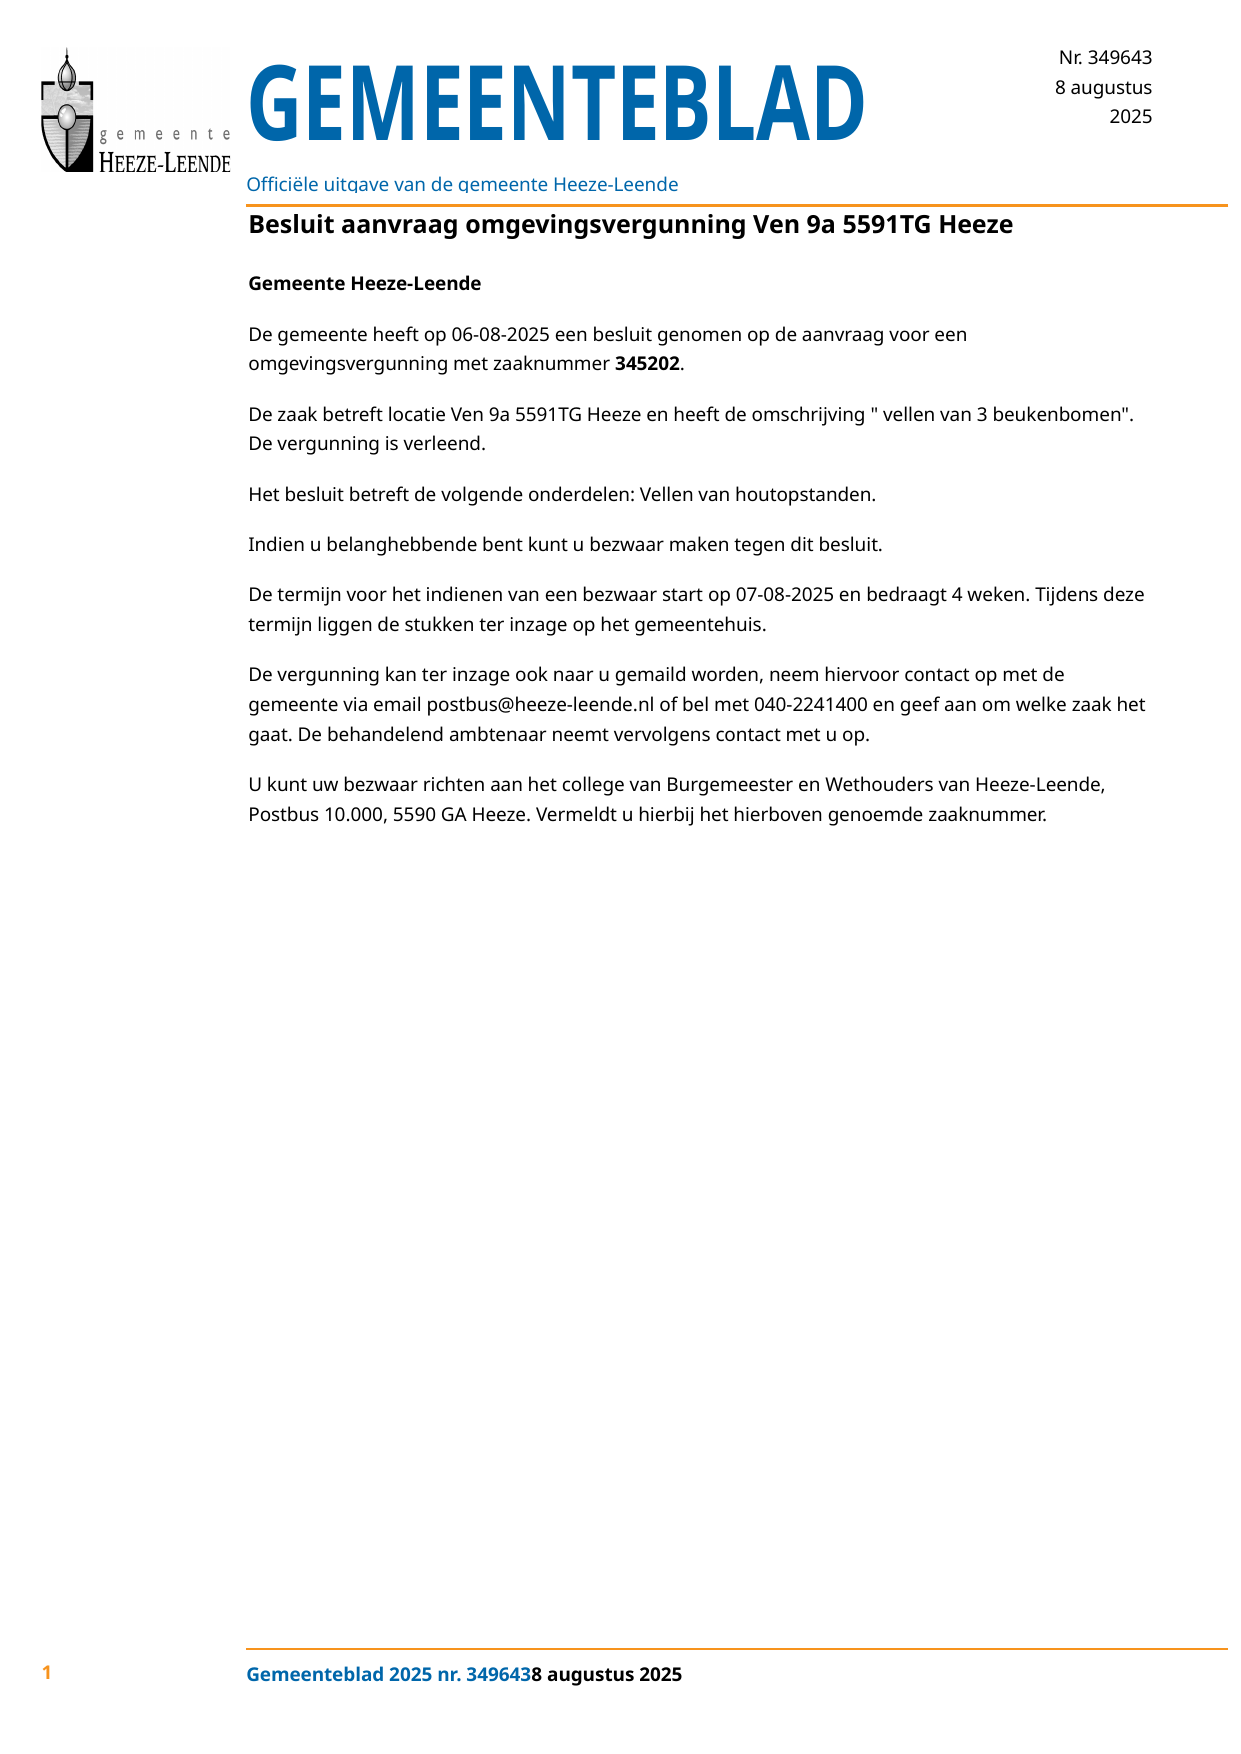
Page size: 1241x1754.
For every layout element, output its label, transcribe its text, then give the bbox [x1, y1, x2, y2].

text De termijn voor het indienen van een bezwaar start op 07-08-2025 en bedraagt 4 weken. Tijdens deze termijn liggen de stukken ter inzage op het gemeentehuis. [248, 582, 1152, 637]
text Het besluit betreft de volgende onderdelen: Vellen van houtopstanden. [248, 481, 1152, 506]
text Indien u belanghebbende bent kunt u bezwaar maken tegen dit besluit. [248, 531, 1152, 557]
picture [41, 47, 231, 172]
text De zaak betreft locatie Ven 9a 5591TG Heeze en heeft de omschrijving " vellen van 3 beukenbomen". De vergunning is verleend. [248, 401, 1152, 456]
text De gemeente heeft op 06-08-2025 een besluit genomen op de aanvraag voor een omgevingsvergunning met zaaknummer 345202. [248, 321, 1152, 376]
text Gemeente Heeze-Leende [248, 270, 1152, 296]
text U kunt uw bezwaar richten aan het college van Burgemeester en Wethouders van Heeze-Leende, Postbus 10.000, 5590 GA Heeze. Vermeldt u hierbij het hierboven genoemde zaaknummer. [248, 771, 1152, 826]
text Besluit aanvraag omgevingsvergunning Ven 9a 5591TG Heeze [248, 207, 1152, 241]
text De vergunning kan ter inzage ook naar u gemaild worden, neem hiervoor contact op met de gemeente via email postbus@heeze-leende.nl of bel met 040-2241400 en geef aan om welke zaak het gaat. De behandelend ambtenaar neemt vervolgens contact met u op. [248, 662, 1152, 746]
